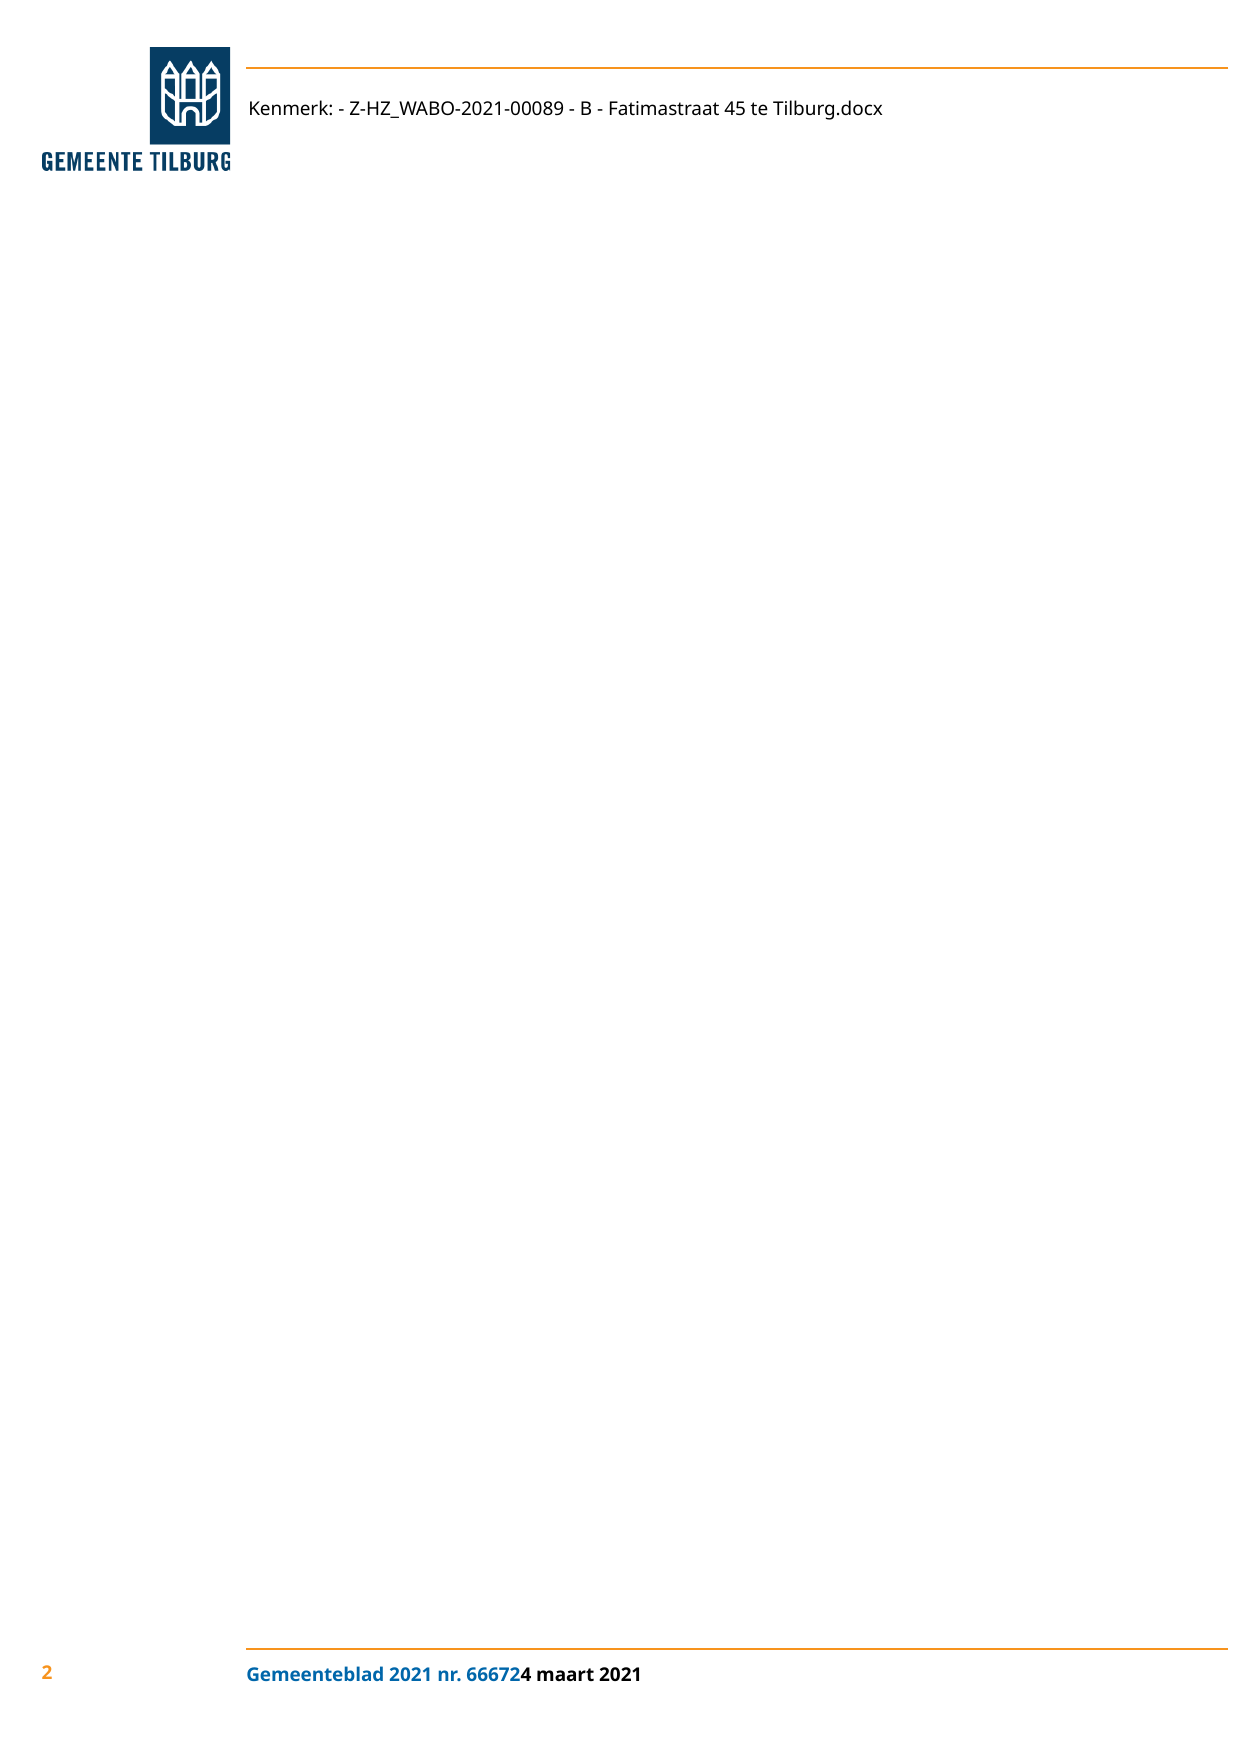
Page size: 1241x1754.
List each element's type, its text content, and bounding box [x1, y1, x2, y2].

picture [41, 47, 231, 172]
text Kenmerk: - Z-HZ_WABO-2021-00089 - B - Fatimastraat 45 te Tilburg.docx [248, 95, 1152, 121]
